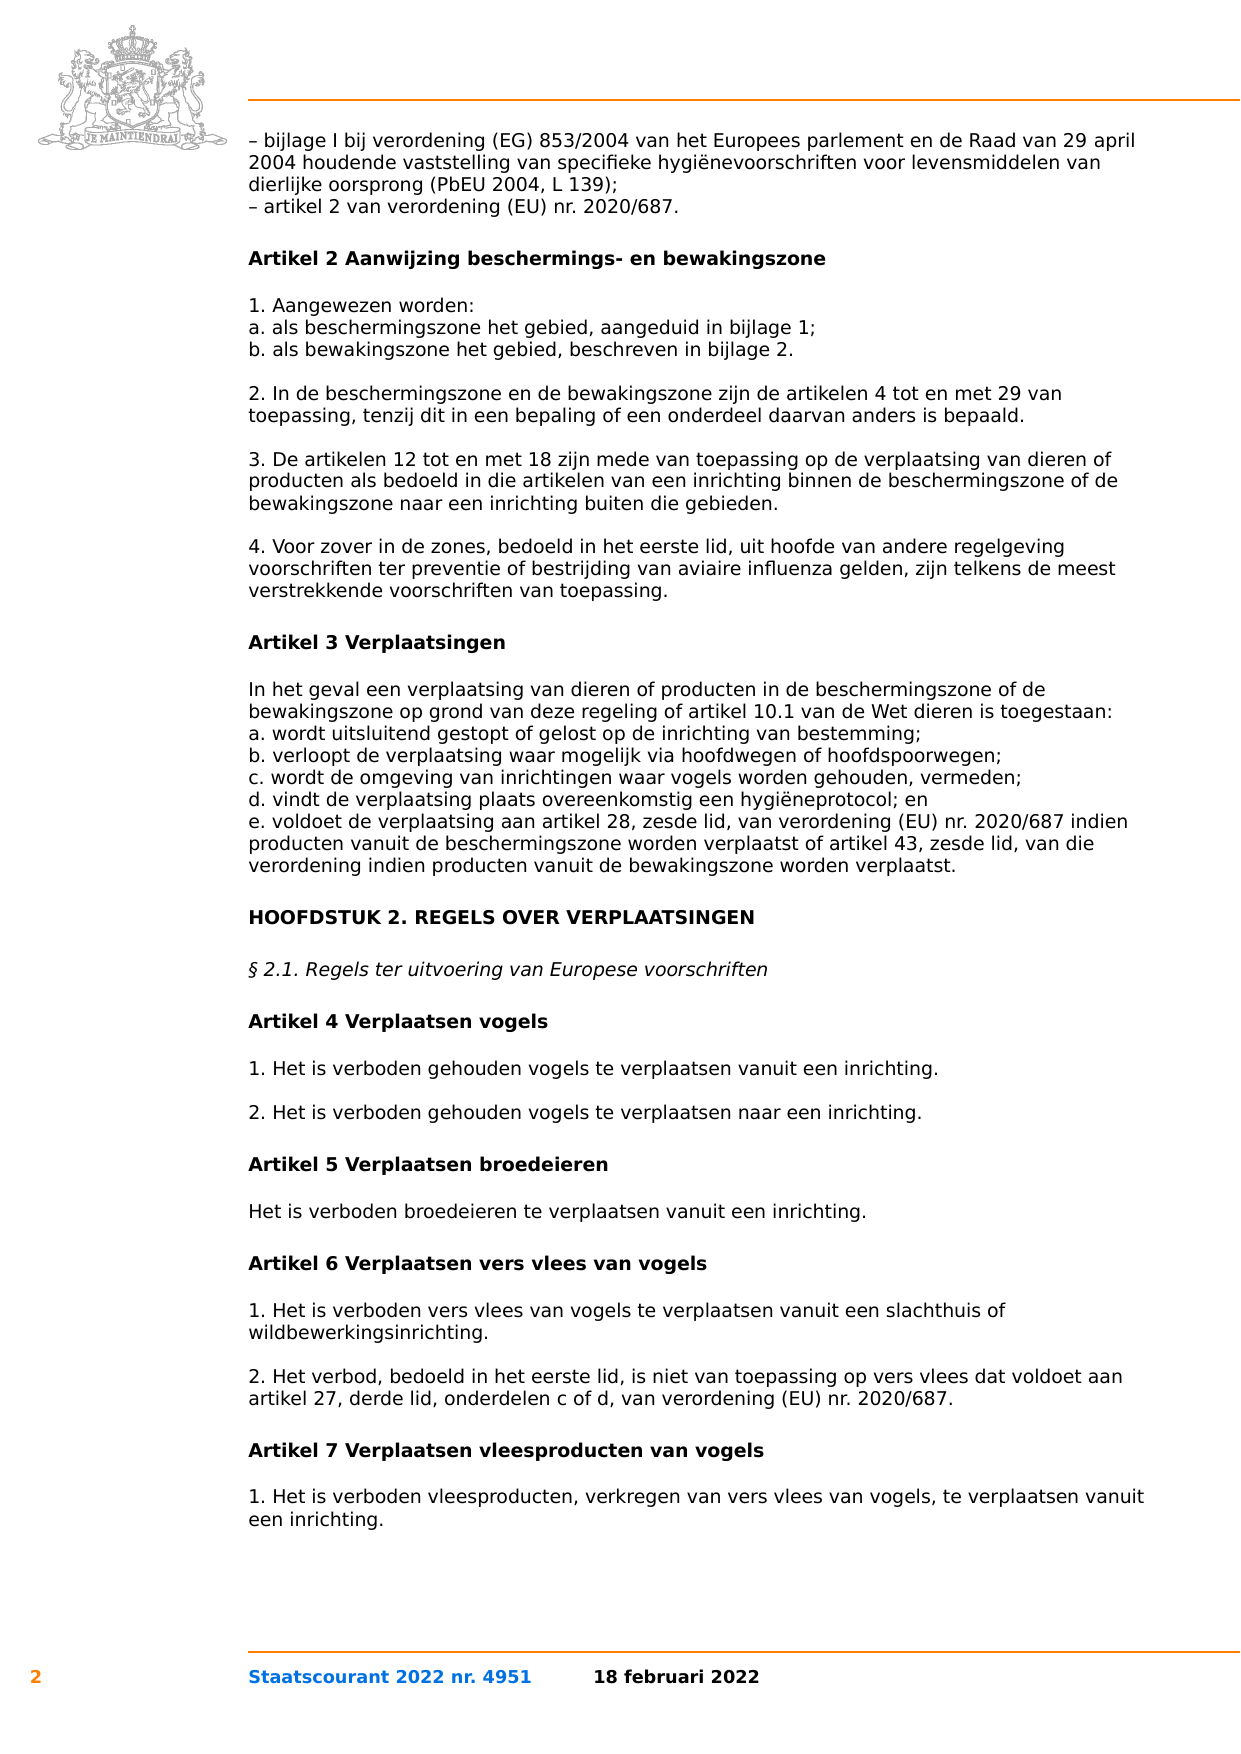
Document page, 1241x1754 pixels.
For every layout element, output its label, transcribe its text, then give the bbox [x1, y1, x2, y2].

text d. vindt de verplaatsing plaats overeenkomstig een hygiëneprotocol; en [248, 789, 1163, 811]
text 1. Het is verboden gehouden vogels te verplaatsen vanuit een inrichting. [248, 1058, 1163, 1080]
text b. verloopt de verplaatsing waar mogelijk via hoofdwegen of hoofdspoorwegen; [248, 745, 1163, 767]
text a. als beschermingszone het gebied, aangeduid in bijlage 1; [248, 317, 1163, 339]
text 1. Het is verboden vleesproducten, verkregen van vers vlees van vogels, te verplaatsen vanuit een inrichting. [248, 1486, 1163, 1530]
text – artikel 2 van verordening (EU) nr. 2020/687. [248, 196, 1163, 218]
subtitle Artikel 2 Aanwijzing beschermings- en bewakingszone [248, 248, 1163, 270]
text c. wordt de omgeving van inrichtingen waar vogels worden gehouden, vermeden; [248, 767, 1163, 789]
text 2. Het verbod, bedoeld in het eerste lid, is niet van toepassing op vers vlees dat voldoet aan artikel 27, derde lid, onderdelen c of d, van verordening (EU) nr. 2020/687. [248, 1366, 1163, 1409]
text e. voldoet de verplaatsing aan artikel 28, zesde lid, van verordening (EU) nr. 2020/687 indien producten vanuit de beschermingszone worden verplaatst of artikel 43, zesde lid, van die verordening indien producten vanuit de bewakingszone worden verplaatst. [248, 811, 1163, 877]
subtitle Artikel 5 Verplaatsen broedeieren [248, 1154, 1163, 1176]
text 1. Het is verboden vers vlees van vogels te verplaatsen vanuit een slachthuis of wildbewerkingsinrichting. [248, 1300, 1163, 1344]
picture [38, 25, 227, 150]
text In het geval een verplaatsing van dieren of producten in de beschermingszone of de bewakingszone op grond van deze regeling of artikel 10.1 van de Wet dieren is toegestaan: [248, 679, 1163, 723]
text – bijlage I bij verordening (EG) 853/2004 van het Europees parlement en de Raad van 29 april 2004 houdende vaststelling van specifieke hygiënevoorschriften voor levensmiddelen van dierlijke oorsprong (PbEU 2004, L 139); [248, 130, 1163, 196]
text 3. De artikelen 12 tot en met 18 zijn mede van toepassing op de verplaatsing van dieren of producten als bedoeld in die artikelen van een inrichting binnen de beschermingszone of de bewakingszone naar een inrichting buiten die gebieden. [248, 448, 1163, 514]
subtitle Artikel 3 Verplaatsingen [248, 632, 1163, 654]
subtitle § 2.1. Regels ter uitvoering van Europese voorschriften [248, 959, 1163, 981]
subtitle Artikel 6 Verplaatsen vers vlees van vogels [248, 1253, 1163, 1275]
subtitle HOOFDSTUK 2. REGELS OVER VERPLAATSINGEN [248, 907, 1163, 929]
subtitle Artikel 7 Verplaatsen vleesproducten van vogels [248, 1439, 1163, 1461]
text 2. In de beschermingszone en de bewakingszone zijn de artikelen 4 tot en met 29 van toepassing, tenzij dit in een bepaling of een onderdeel daarvan anders is bepaald. [248, 383, 1163, 427]
text a. wordt uitsluitend gestopt of gelost op de inrichting van bestemming; [248, 723, 1163, 745]
text 1. Aangewezen worden: [248, 295, 1163, 317]
text b. als bewakingszone het gebied, beschreven in bijlage 2. [248, 339, 1163, 361]
subtitle Artikel 4 Verplaatsen vogels [248, 1011, 1163, 1033]
text Het is verboden broedeieren te verplaatsen vanuit een inrichting. [248, 1201, 1163, 1223]
text 4. Voor zover in de zones, bedoeld in het eerste lid, uit hoofde van andere regelgeving voorschriften ter preventie of bestrijding van aviaire influenza gelden, zijn telkens de meest verstrekkende voorschriften van toepassing. [248, 536, 1163, 602]
text 2. Het is verboden gehouden vogels te verplaatsen naar een inrichting. [248, 1102, 1163, 1124]
